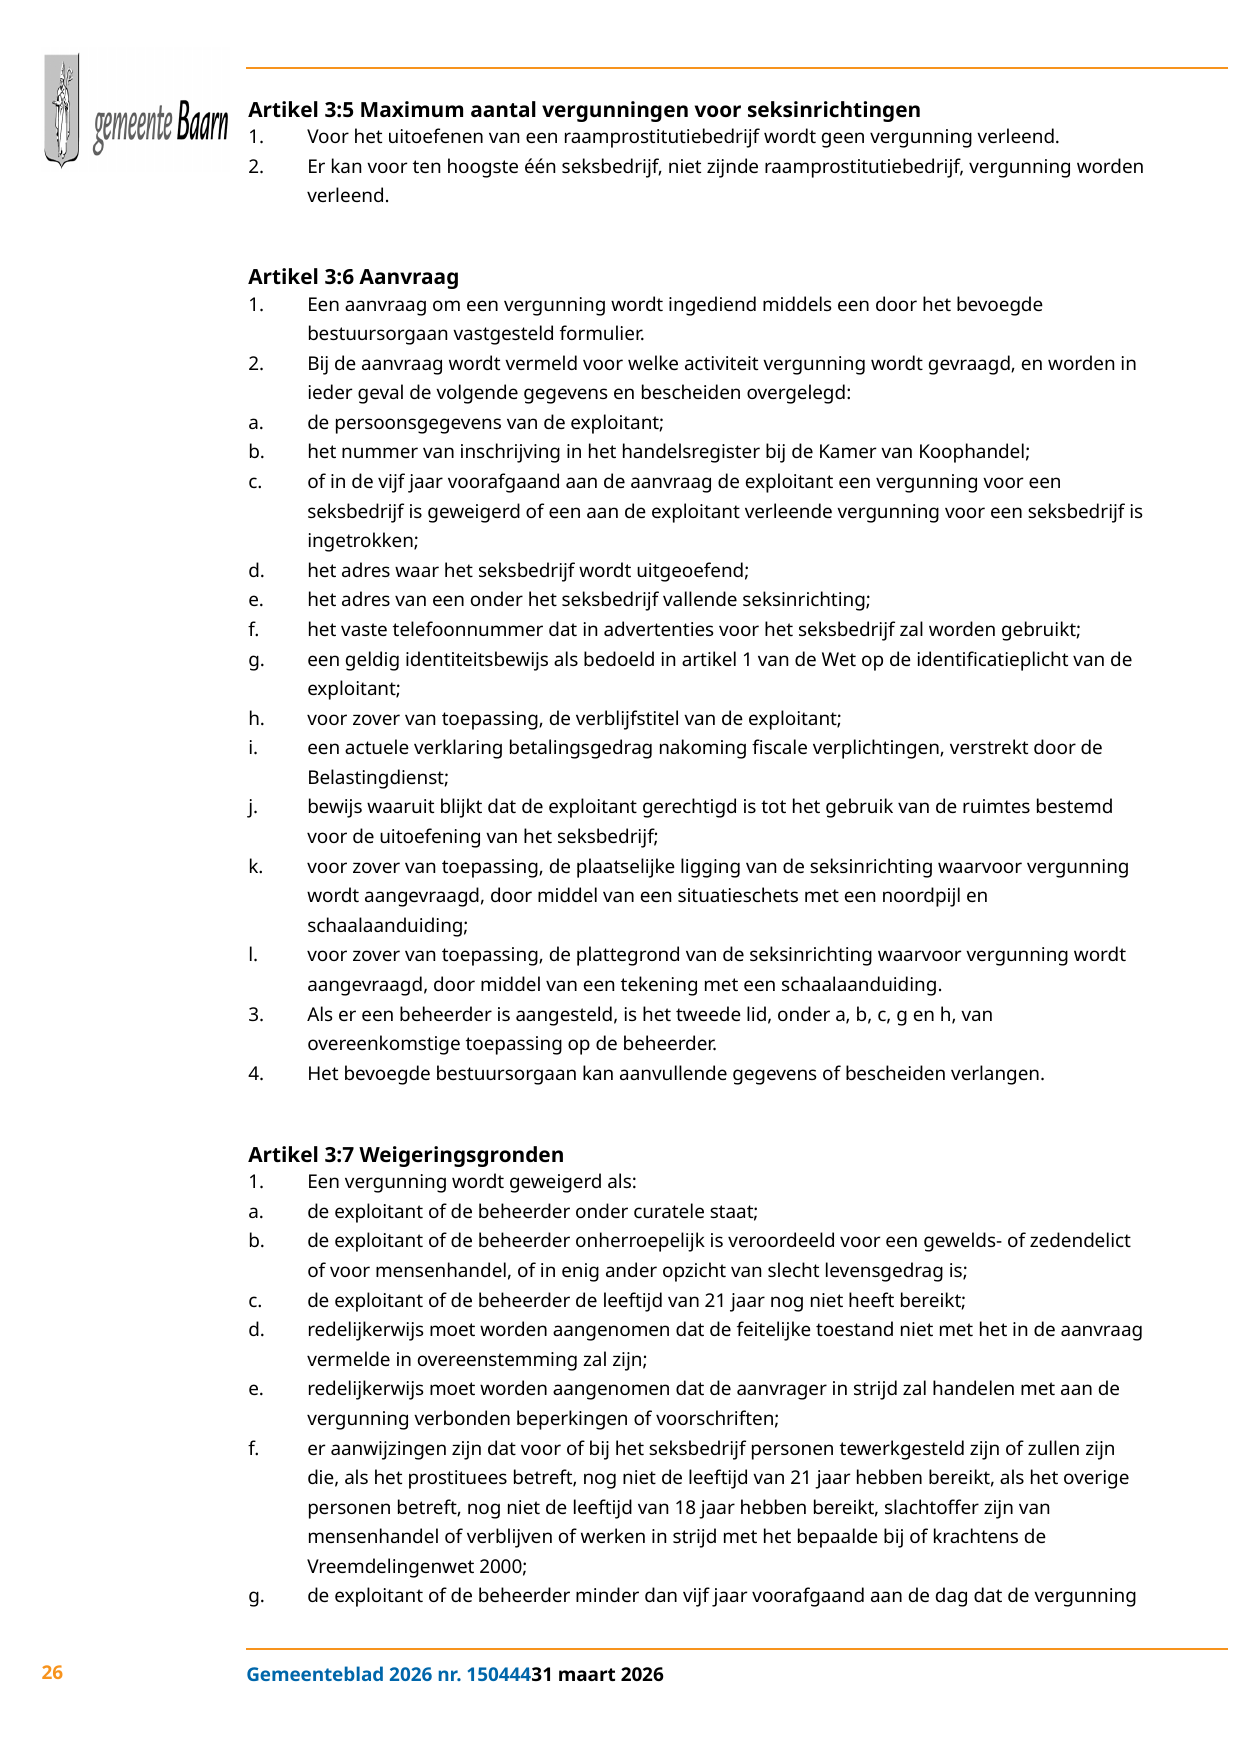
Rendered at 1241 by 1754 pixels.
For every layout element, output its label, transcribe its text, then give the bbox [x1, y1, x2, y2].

list het adres van een onder het seksbedrijf vallende seksinrichting; [248, 587, 1152, 612]
list voor zover van toepassing, de verblijfstitel van de exploitant; [248, 705, 1152, 731]
list een geldig identiteitsbewijs als bedoeld in artikel 1 van de Wet op de identificatieplicht van de exploitant; [248, 646, 1152, 701]
list de exploitant of de beheerder de leeftijd van 21 jaar nog niet heeft bereikt; [248, 1287, 1152, 1312]
list Als er een beheerder is aangesteld, is het tweede lid, onder a, b, c, g en h, van overeenkomstige toepassing op de beheerder. [248, 1001, 1152, 1056]
picture [41, 47, 231, 172]
list redelijkerwijs moet worden aangenomen dat de aanvrager in strijd zal handelen met aan de vergunning verbonden beperkingen of voorschriften; [248, 1376, 1152, 1431]
list het adres waar het seksbedrijf wordt uitgeoefend; [248, 557, 1152, 583]
list het nummer van inschrijving in het handelsregister bij de Kamer van Koophandel; [248, 439, 1152, 464]
list Voor het uitoefenen van een raamprostitutiebedrijf wordt geen vergunning verleend. [248, 123, 1152, 149]
text Artikel 3:5 Maximum aantal vergunningen voor seksinrichtingen [248, 95, 1152, 123]
list Het bevoegde bestuursorgaan kan aanvullende gegevens of bescheiden verlangen. [248, 1060, 1152, 1086]
list Er kan voor ten hoogste één seksbedrijf, niet zijnde raamprostitutiebedrijf, vergunning worden verleend. [248, 153, 1152, 208]
list Een vergunning wordt geweigerd als: [248, 1168, 1152, 1194]
list de exploitant of de beheerder onherroepelijk is veroordeeld voor een gewelds- of zedendelict of voor mensenhandel, of in enig ander opzicht van slecht levensgedrag is; [248, 1228, 1152, 1283]
list of in de vijf jaar voorafgaand aan de aanvraag de exploitant een vergunning voor een seksbedrijf is geweigerd of een aan de exploitant verleende vergunning voor een seksbedrijf is ingetrokken; [248, 468, 1152, 553]
list redelijkerwijs moet worden aangenomen dat de feitelijke toestand niet met het in de aanvraag vermelde in overeenstemming zal zijn; [248, 1316, 1152, 1372]
list de exploitant of de beheerder minder dan vijf jaar voorafgaand aan de dag dat de vergunning [248, 1583, 1152, 1608]
list bewijs waaruit blijkt dat de exploitant gerechtigd is tot het gebruik van de ruimtes bestemd voor de uitoefening van het seksbedrijf; [248, 794, 1152, 849]
list Een aanvraag om een vergunning wordt ingediend middels een door het bevoegde bestuursorgaan vastgesteld formulier. [248, 291, 1152, 346]
list Bij de aanvraag wordt vermeld voor welke activiteit vergunning wordt gevraagd, en worden in ieder geval de volgende gegevens en bescheiden overgelegd: [248, 350, 1152, 405]
list er aanwijzingen zijn dat voor of bij het seksbedrijf personen tewerkgesteld zijn of zullen zijn die, als het prostituees betreft, nog niet de leeftijd van 21 jaar hebben bereikt, als het overige personen betreft, nog niet de leeftijd van 18 jaar hebben bereikt, slachtoffer zijn van mensenhandel of verblijven of werken in strijd met het bepaalde bij of krachtens de Vreemdelingenwet 2000; [248, 1435, 1152, 1579]
list het vaste telefoonnummer dat in advertenties voor het seksbedrijf zal worden gebruikt; [248, 616, 1152, 642]
list voor zover van toepassing, de plaatselijke ligging van de seksinrichting waarvoor vergunning wordt aangevraagd, door middel van een situatieschets met een noordpijl en schaalaanduiding; [248, 853, 1152, 938]
list een actuele verklaring betalingsgedrag nakoming fiscale verplichtingen, verstrekt door de Belastingdienst; [248, 734, 1152, 790]
list voor zover van toepassing, de plattegrond van de seksinrichting waarvoor vergunning wordt aangevraagd, door middel van een tekening met een schaalaanduiding. [248, 942, 1152, 997]
text Artikel 3:7 Weigeringsgronden [248, 1140, 1152, 1168]
list de exploitant of de beheerder onder curatele staat; [248, 1198, 1152, 1224]
text Artikel 3:6 Aanvraag [248, 262, 1152, 291]
list de persoonsgegevens van de exploitant; [248, 409, 1152, 435]
